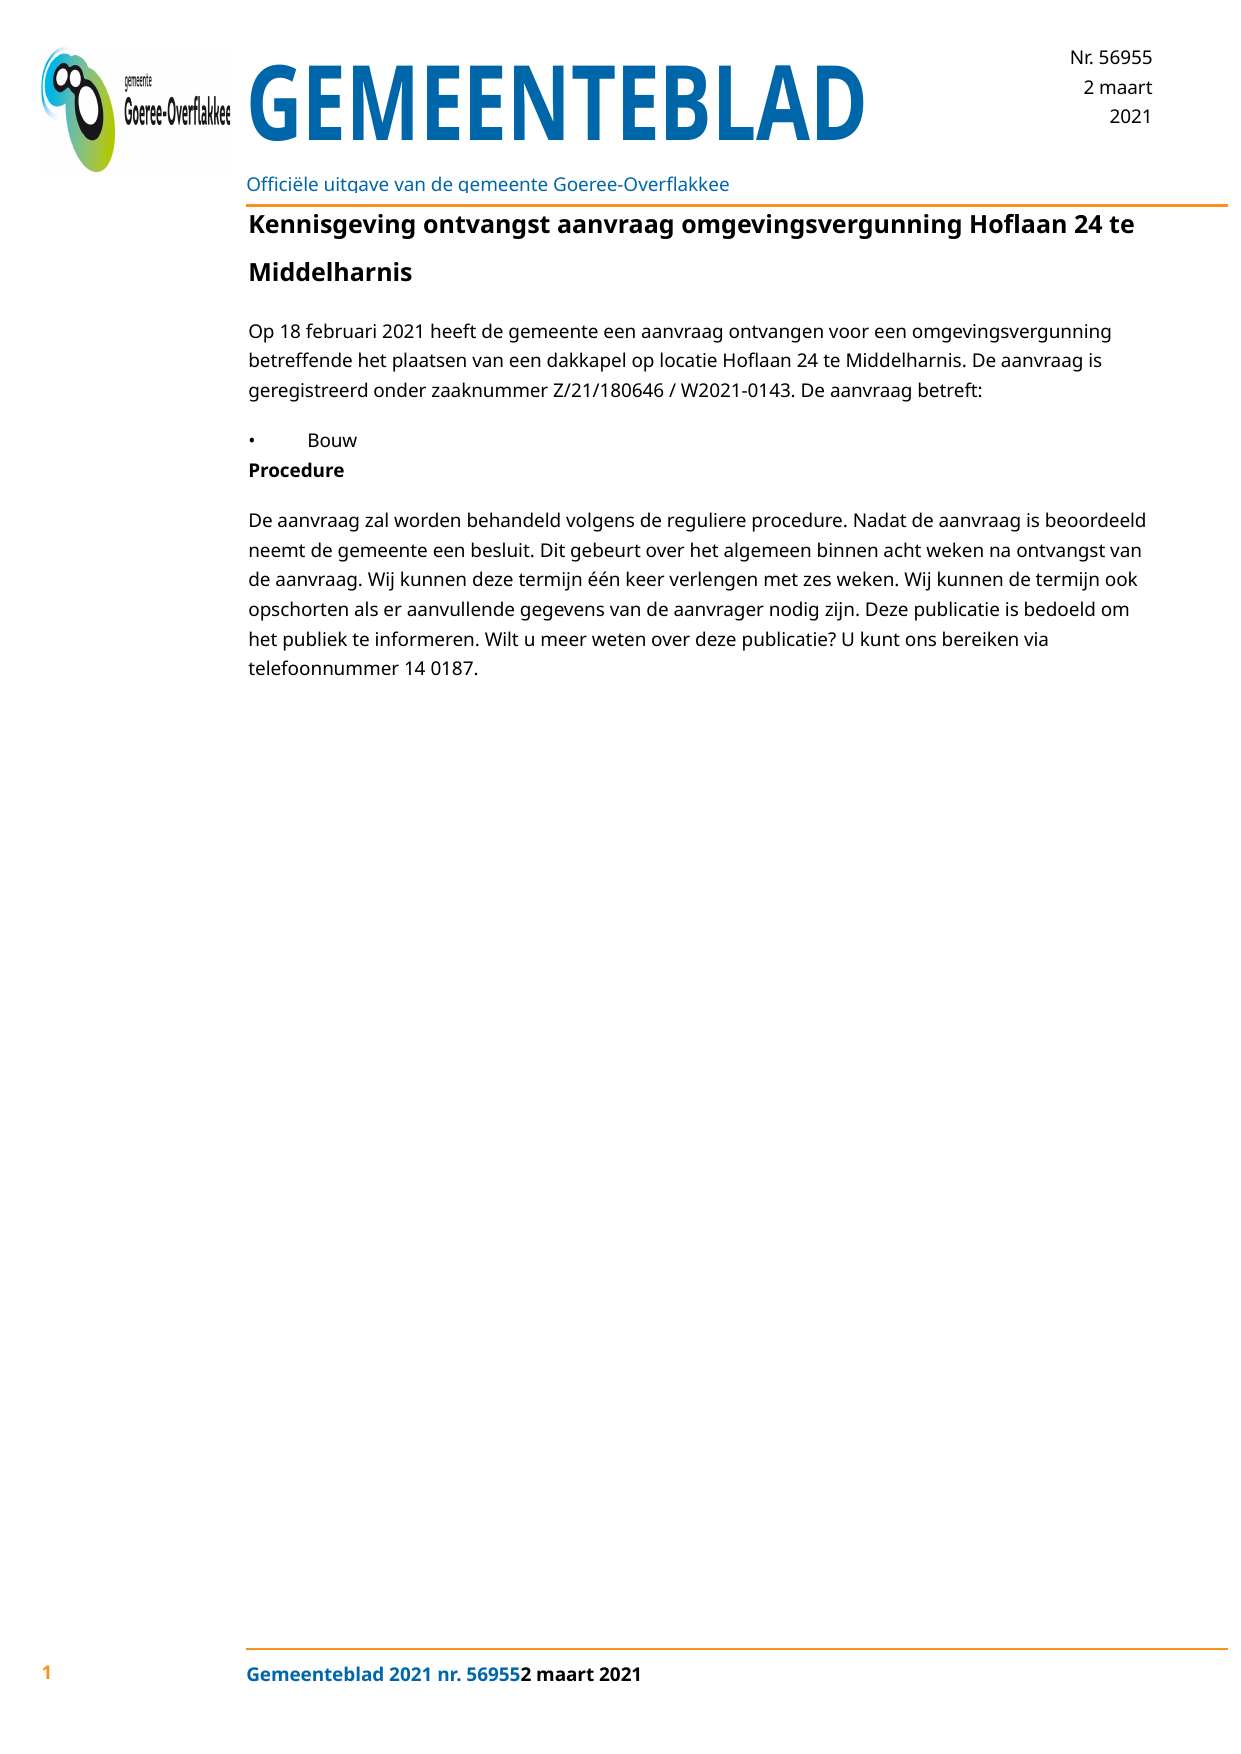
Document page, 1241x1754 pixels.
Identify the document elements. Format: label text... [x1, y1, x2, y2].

text Op 18 februari 2021 heeft de gemeente een aanvraag ontvangen voor een omgevingsvergunning betreffende het plaatsen van een dakkapel op locatie Hoflaan 24 te Middelharnis. De aanvraag is geregistreerd onder zaaknummer Z/21/180646 / W2021-0143. De aanvraag betreft: [248, 318, 1152, 403]
text De aanvraag zal worden behandeld volgens de reguliere procedure. Nadat de aanvraag is beoordeeld neemt de gemeente een besluit. Dit gebeurt over het algemeen binnen acht weken na ontvangst van de aanvraag. Wij kunnen deze termijn één keer verlengen met zes weken. Wij kunnen de termijn ook opschorten als er aanvullende gegevens van de aanvrager nodig zijn. Deze publicatie is bedoeld om het publiek te informeren. Wilt u meer weten over deze publicatie? U kunt ons bereiken via telefoonnummer 14 0187. [248, 507, 1152, 681]
text Procedure [248, 457, 1152, 483]
picture [41, 47, 231, 172]
text Kennisgeving ontvangst aanvraag omgevingsvergunning Hoflaan 24 te Middelharnis [248, 207, 1152, 288]
list Bouw [248, 427, 1152, 453]
